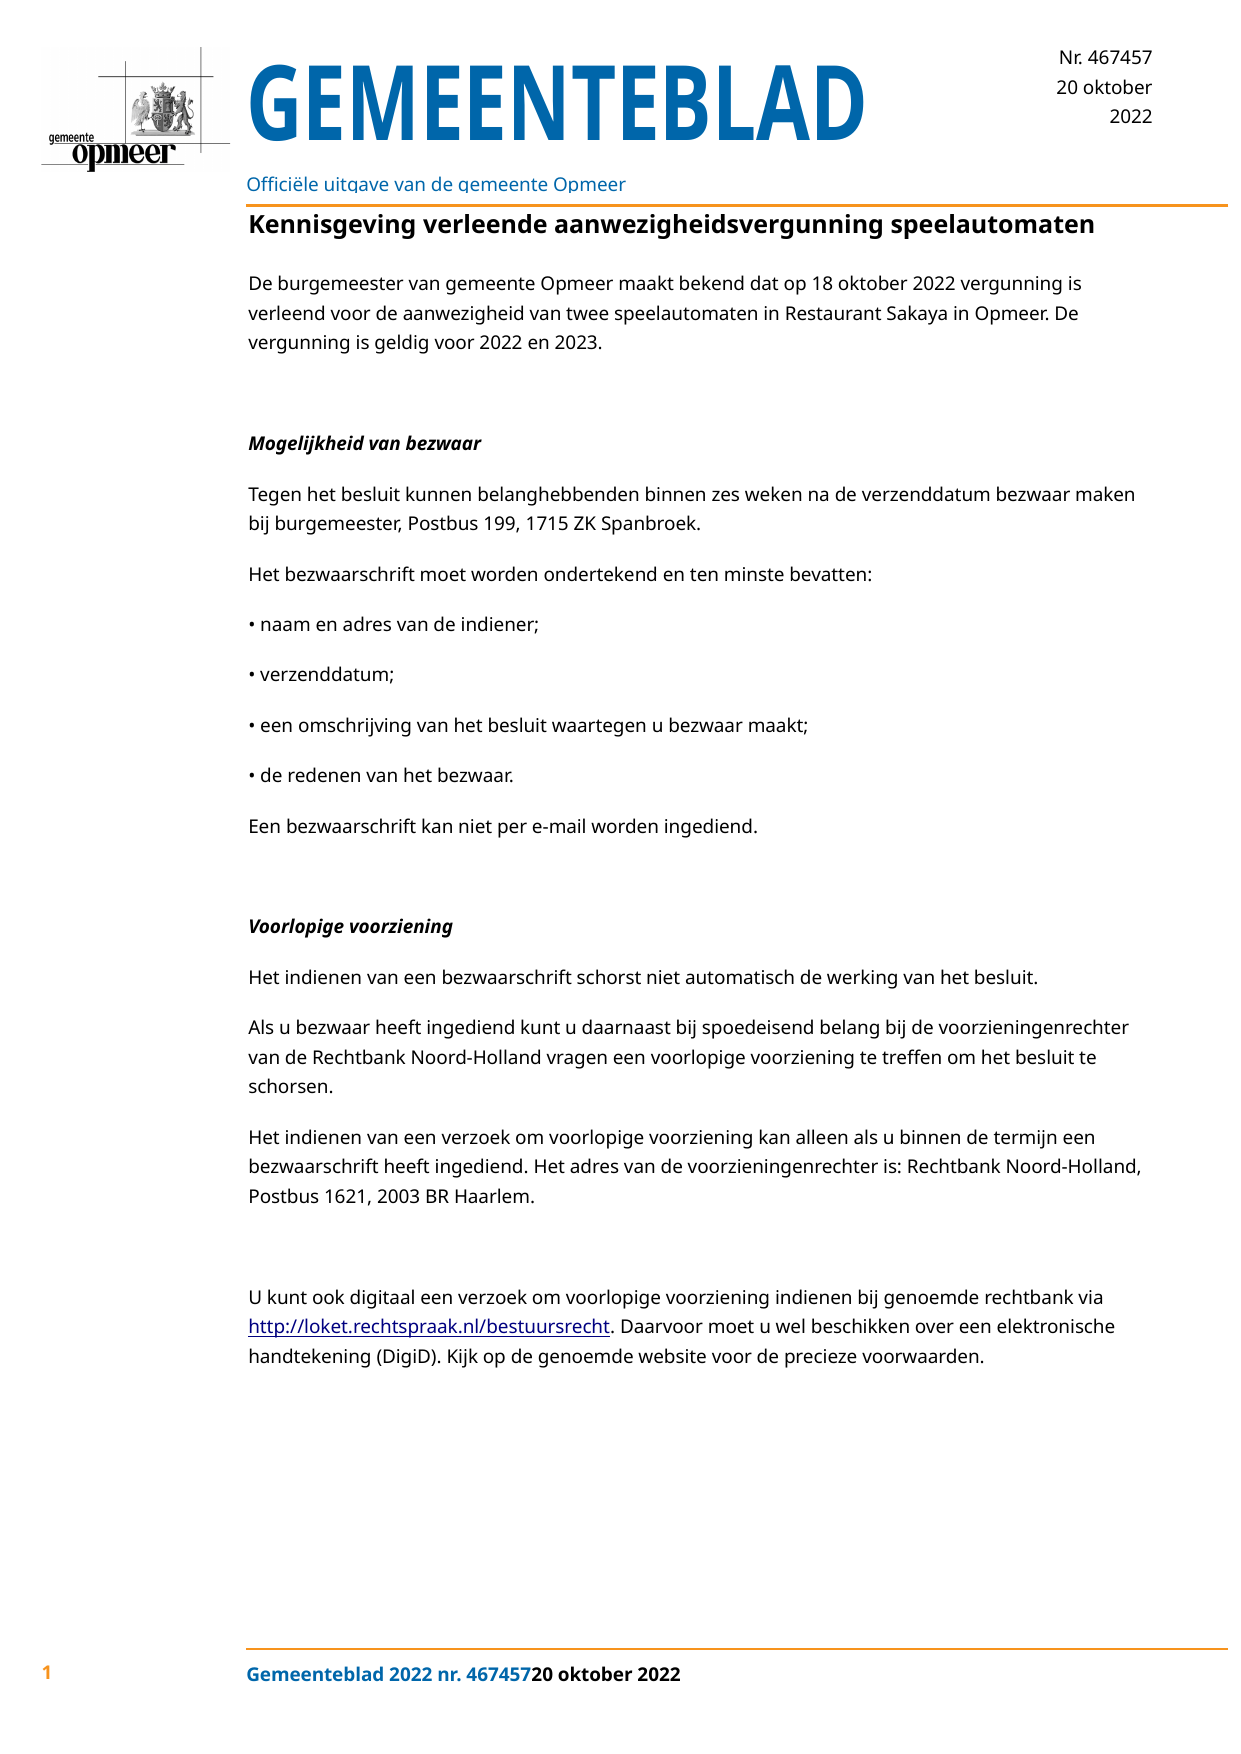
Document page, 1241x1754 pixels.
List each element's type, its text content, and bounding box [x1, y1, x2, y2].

text Een bezwaarschrift kan niet per e-mail worden ingediend. [248, 813, 1152, 838]
text • een omschrijving van het besluit waartegen u bezwaar maakt; [248, 712, 1152, 738]
text U kunt ook digitaal een verzoek om voorlopige voorziening indienen bij genoemde rechtbank via http://loket.rechtspraak.nl/bestuursrecht. Daarvoor moet u wel beschikken over een elektronische handtekening (DigiD). Kijk op de genoemde website voor de precieze voorwaarden. [248, 1284, 1152, 1369]
text Het indienen van een verzoek om voorlopige voorziening kan alleen als u binnen de termijn een bezwaarschrift heeft ingediend. Het adres van de voorzieningenrechter is: Rechtbank Noord-Holland, Postbus 1621, 2003 BR Haarlem. [248, 1124, 1152, 1209]
text • naam en adres van de indiener; [248, 611, 1152, 637]
text Het bezwaarschrift moet worden ondertekend en ten minste bevatten: [248, 561, 1152, 586]
text Het indienen van een bezwaarschrift schorst niet automatisch de werking van het besluit. [248, 964, 1152, 990]
picture [41, 47, 231, 172]
text Tegen het besluit kunnen belanghebbenden binnen zes weken na de verzenddatum bezwaar maken bij burgemeester, Postbus 199, 1715 ZK Spanbroek. [248, 481, 1152, 536]
text Kennisgeving verleende aanwezigheidsvergunning speelautomaten [248, 207, 1152, 241]
text Voorlopige voorziening [248, 914, 1152, 939]
text • verzenddatum; [248, 662, 1152, 687]
text • de redenen van het bezwaar. [248, 762, 1152, 788]
text De burgemeester van gemeente Opmeer maakt bekend dat op 18 oktober 2022 vergunning is verleend voor de aanwezigheid van twee speelautomaten in Restaurant Sakaya in Opmeer. De vergunning is geldig voor 2022 en 2023. [248, 270, 1152, 355]
text Als u bezwaar heeft ingediend kunt u daarnaast bij spoedeisend belang bij de voorzieningenrechter van de Rechtbank Noord-Holland vragen een voorlopige voorziening te treffen om het besluit te schorsen. [248, 1014, 1152, 1099]
text Mogelijkheid van bezwaar [248, 430, 1152, 456]
